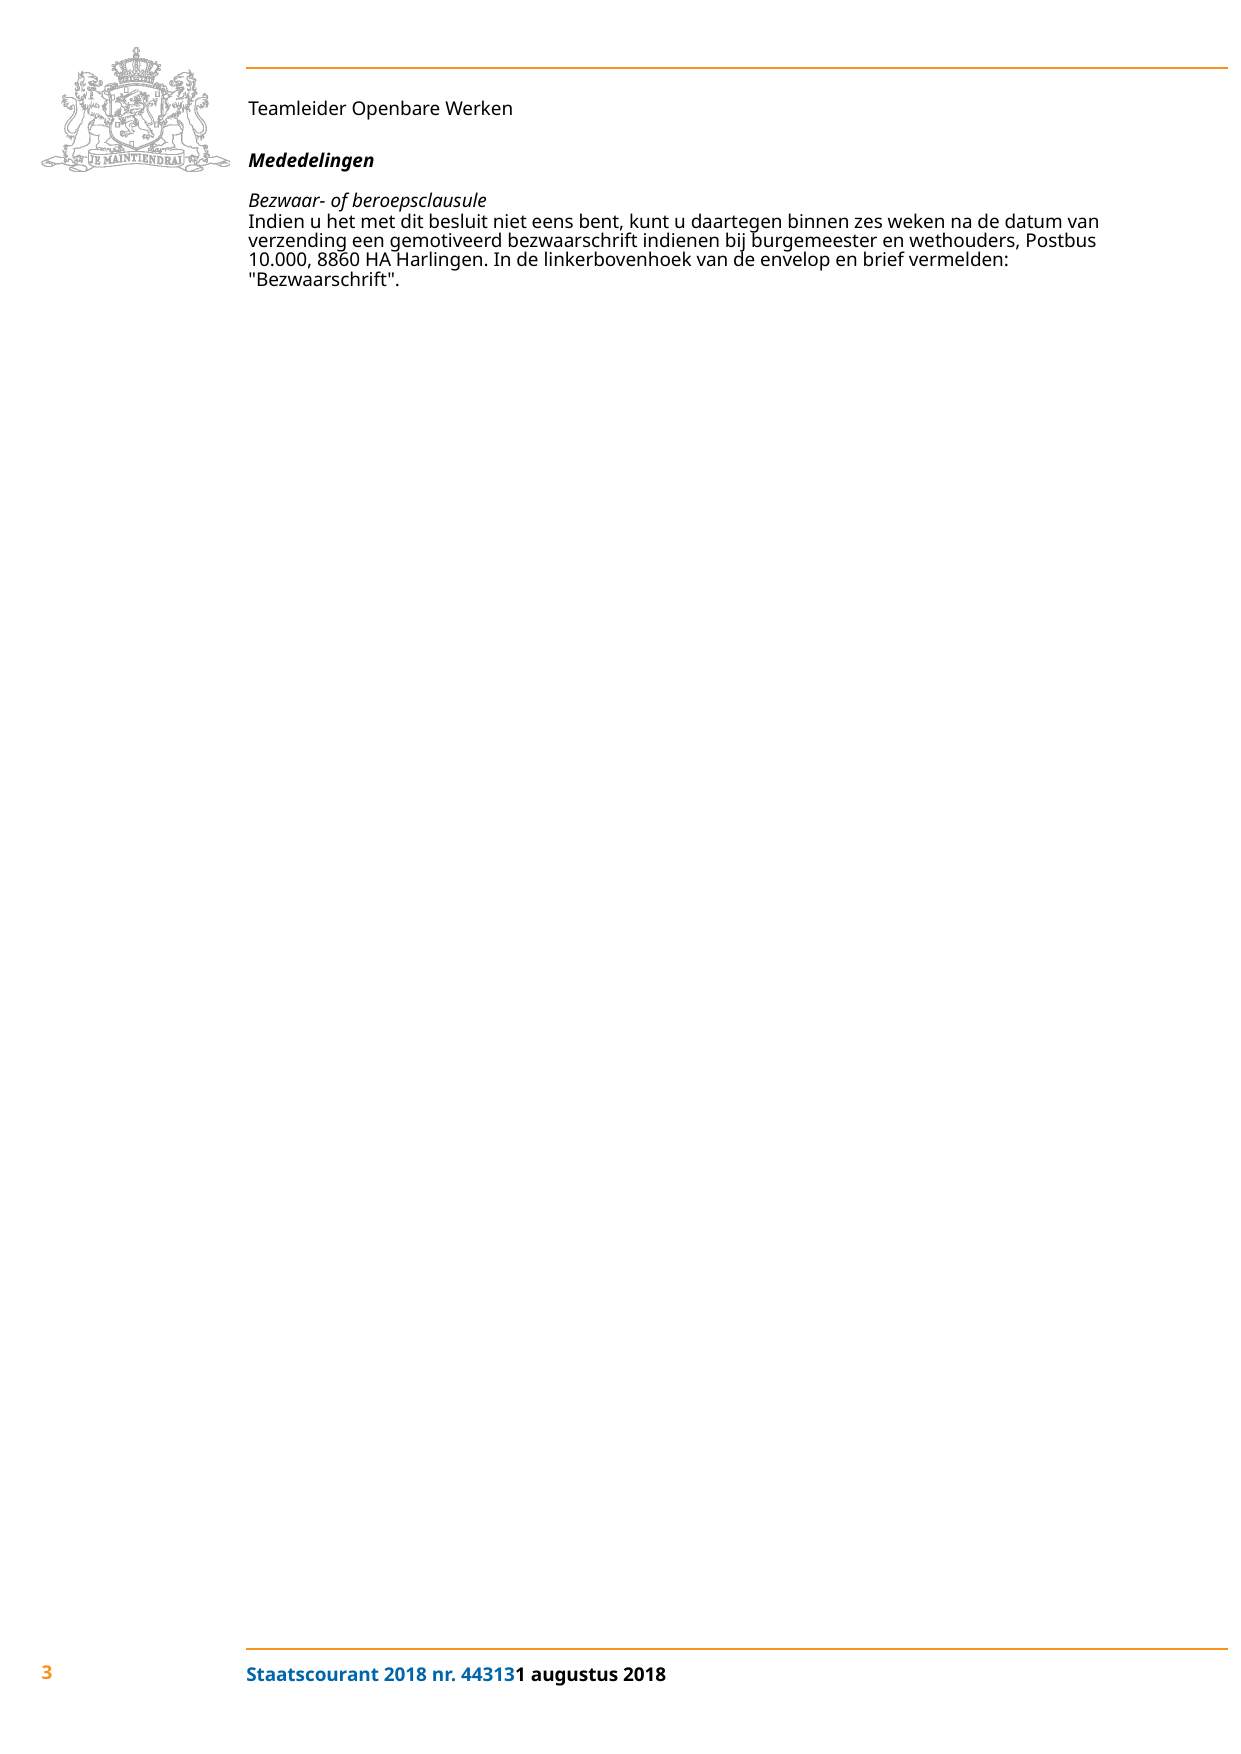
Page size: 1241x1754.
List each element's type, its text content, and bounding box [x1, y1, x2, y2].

text Bezwaar- of beroepsclausule [248, 187, 1152, 213]
text Indien u het met dit besluit niet eens bent, kunt u daartegen binnen zes weken na de datum van verzending een gemotiveerd bezwaarschrift indienen bij burgemeester en wethouders, Postbus 10.000, 8860 HA Harlingen. In de linkerbovenhoek van de envelop en brief vermelden: "Bezwaarschrift". [248, 213, 1152, 290]
picture [41, 47, 231, 172]
text Teamleider Openbare Werken [248, 95, 1152, 121]
text Mededelingen [248, 148, 1152, 173]
